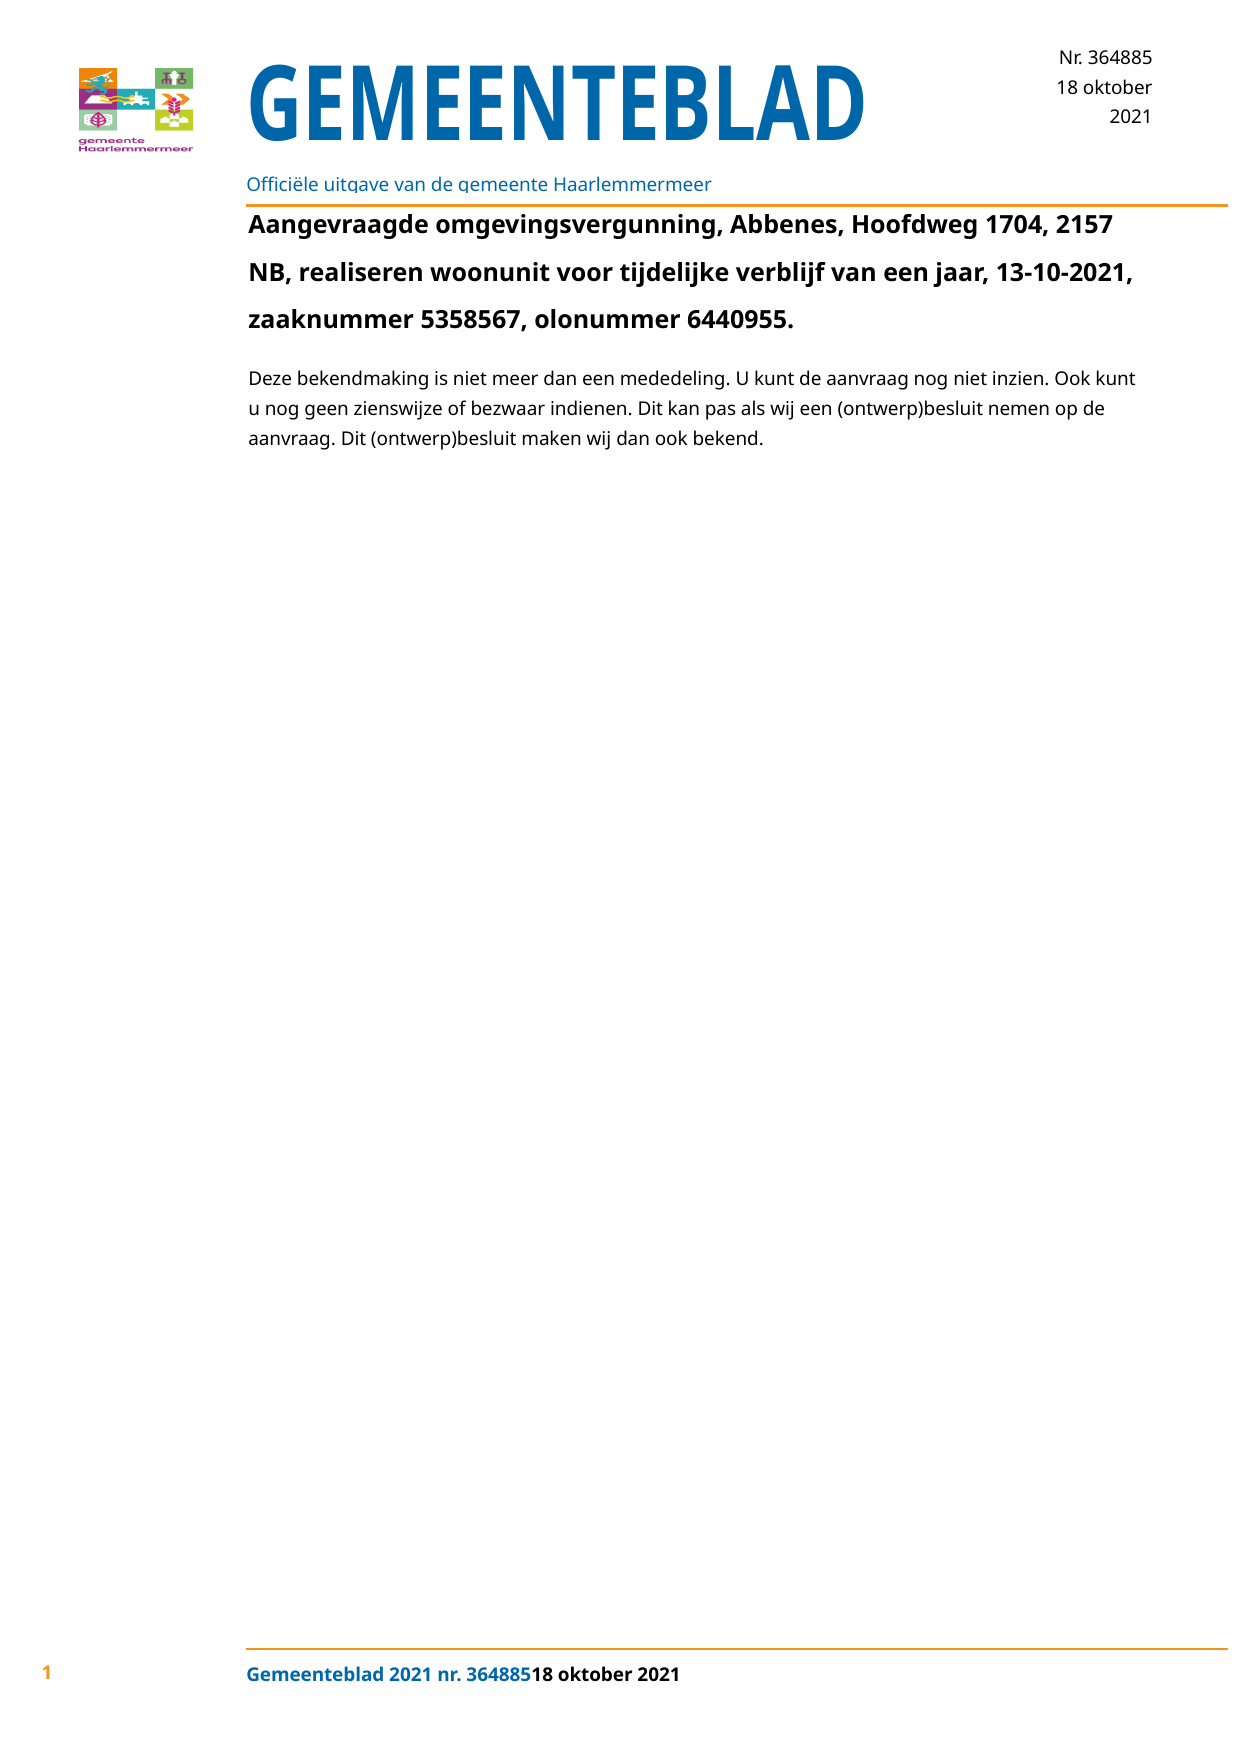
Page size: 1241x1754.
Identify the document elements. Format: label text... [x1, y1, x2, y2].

text Aangevraagde omgevingsvergunning, Abbenes, Hoofdweg 1704, 2157 NB, realiseren woonunit voor tijdelijke verblijf van een jaar, 13-10-2021, zaaknummer 5358567, olonummer 6440955. [248, 207, 1152, 336]
picture [41, 47, 231, 172]
text Deze bekendmaking is niet meer dan een mededeling. U kunt de aanvraag nog niet inzien. Ook kunt u nog geen zienswijze of bezwaar indienen. Dit kan pas als wij een (ontwerp)besluit nemen op de aanvraag. Dit (ontwerp)besluit maken wij dan ook bekend. [248, 366, 1152, 450]
